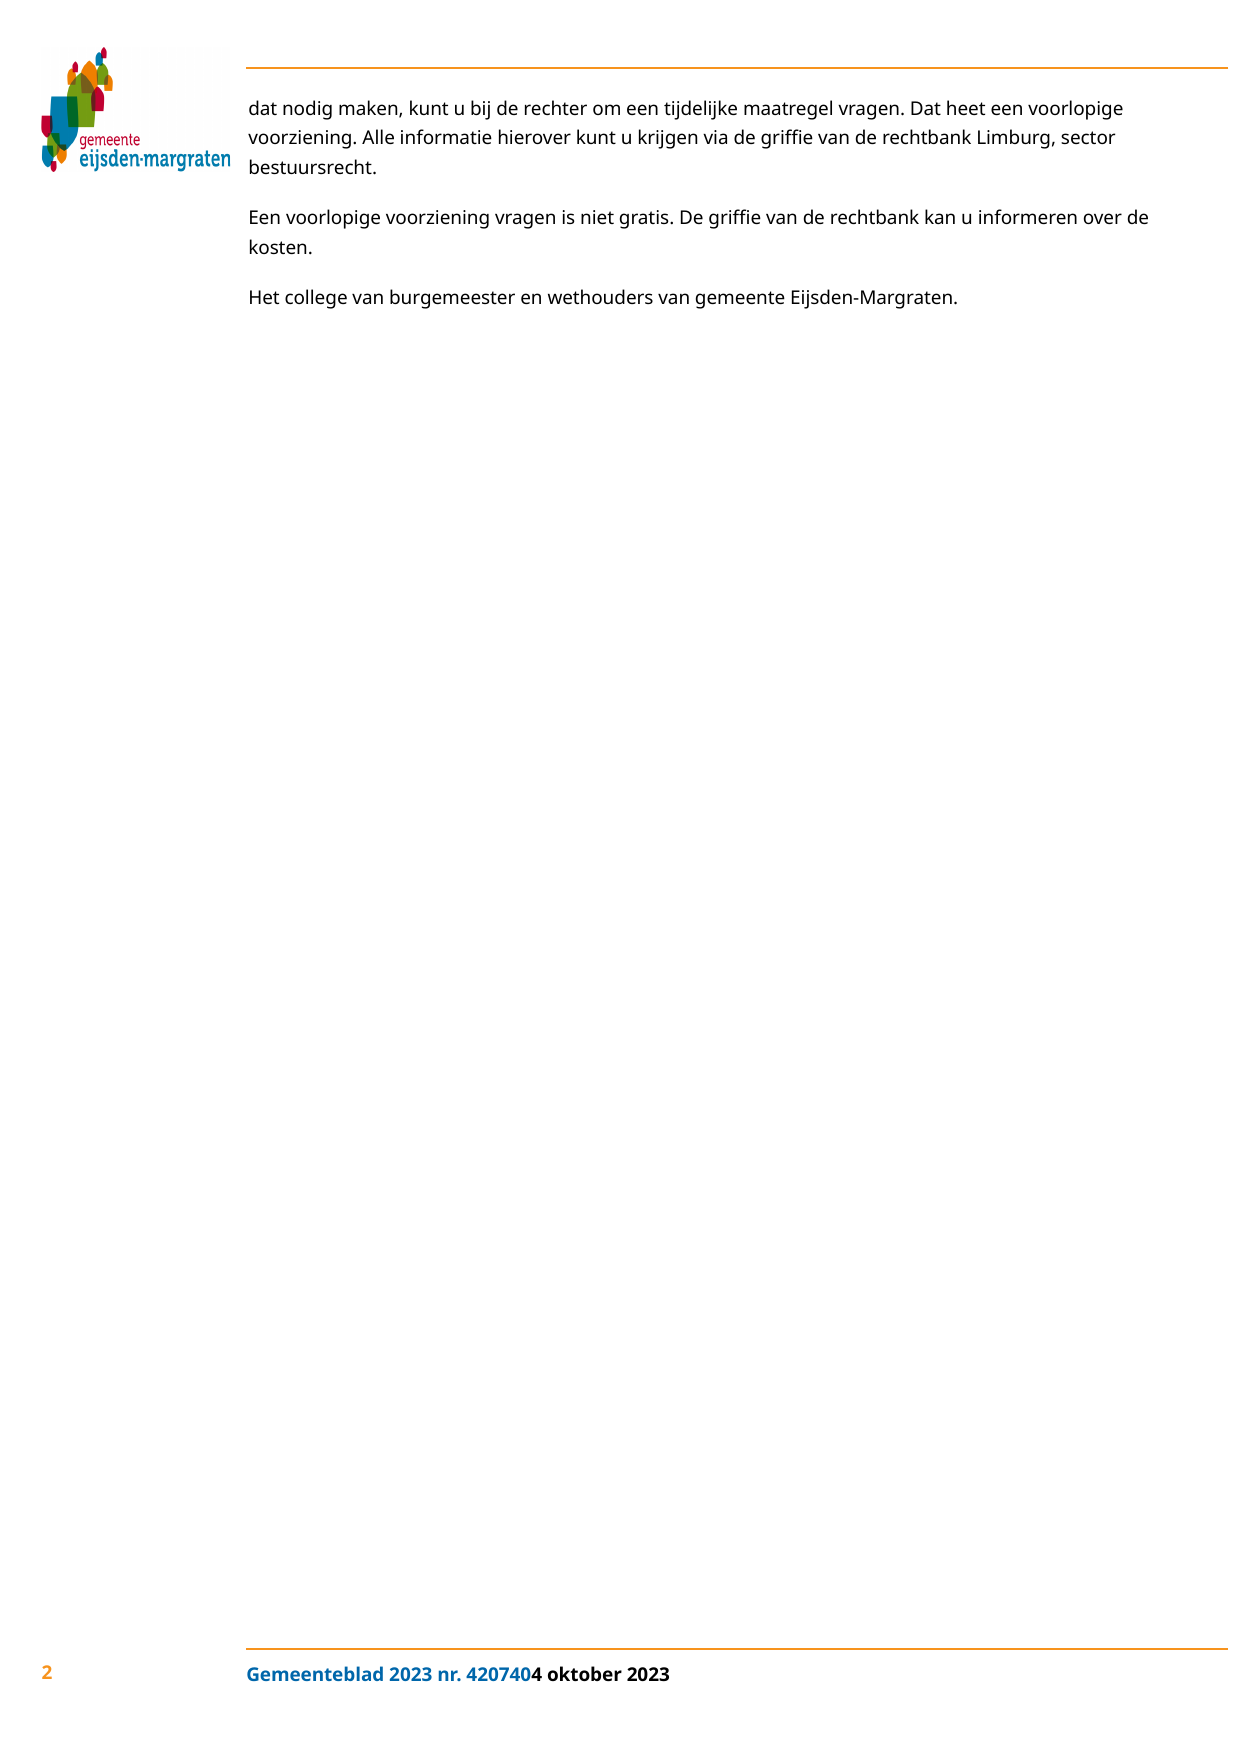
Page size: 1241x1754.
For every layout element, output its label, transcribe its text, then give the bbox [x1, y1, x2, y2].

text dat nodig maken, kunt u bij de rechter om een tijdelijke maatregel vragen. Dat heet een voorlopige voorziening. Alle informatie hierover kunt u krijgen via de griffie van de rechtbank Limburg, sector bestuursrecht. [248, 95, 1152, 180]
picture [41, 47, 231, 172]
text Een voorlopige voorziening vragen is niet gratis. De griffie van de rechtbank kan u informeren over de kosten. [248, 204, 1152, 260]
text Het college van burgemeester en wethouders van gemeente Eijsden-Margraten. [248, 284, 1152, 310]
